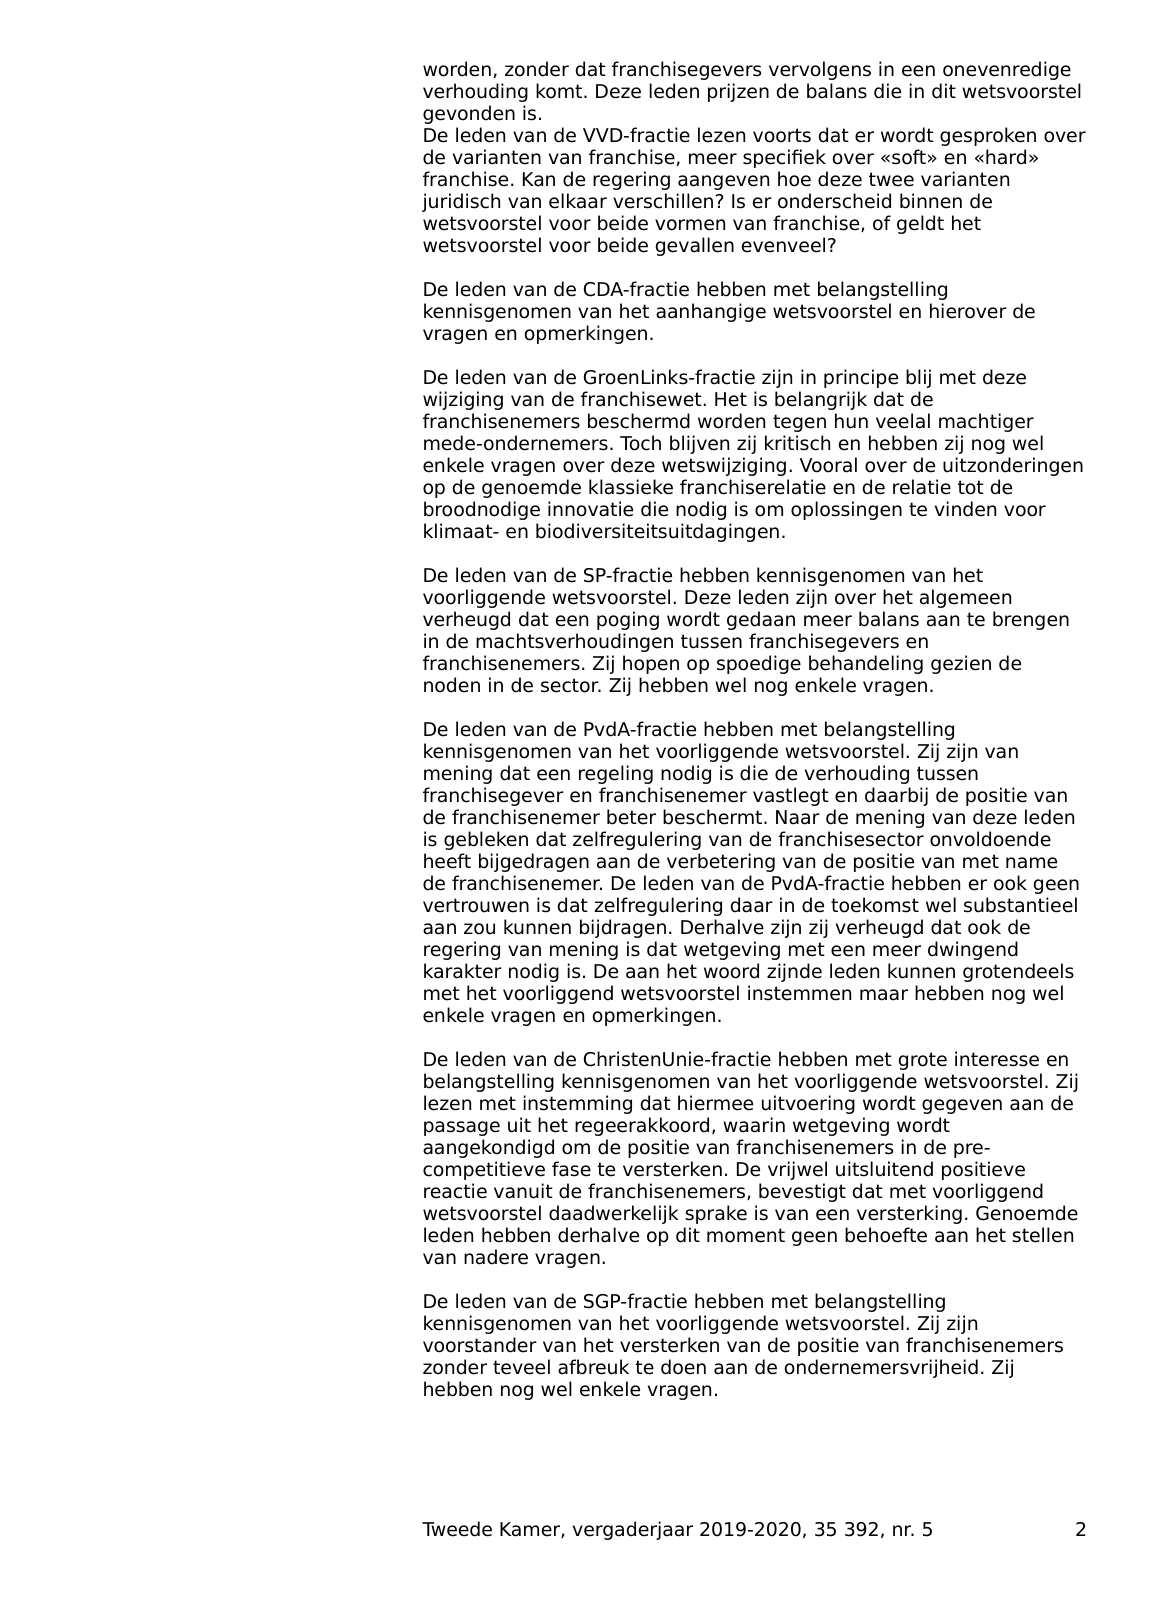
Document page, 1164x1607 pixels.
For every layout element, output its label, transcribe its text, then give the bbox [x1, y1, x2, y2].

text De leden van de GroenLinks-fractie zijn in principe blij met deze wijziging van de franchisewet. Het is belangrijk dat de franchisenemers beschermd worden tegen hun veelal machtiger mede-ondernemers. Toch blijven zij kritisch en hebben zij nog wel enkele vragen over deze wetswijziging. Vooral over de uitzonderingen op de genoemde klassieke franchiserelatie en de relatie tot de broodnodige innovatie die nodig is om oplossingen te vinden voor klimaat- en biodiversiteitsuitdagingen. [422, 367, 1087, 543]
text De leden van de ChristenUnie-fractie hebben met grote interesse en belangstelling kennisgenomen van het voorliggende wetsvoorstel. Zij lezen met instemming dat hiermee uitvoering wordt gegeven aan de passage uit het regeerakkoord, waarin wetgeving wordt aangekondigd om de positie van franchisenemers in de pre-competitieve fase te versterken. De vrijwel uitsluitend positieve reactie vanuit de franchisenemers, bevestigt dat met voorliggend wetsvoorstel daadwerkelijk sprake is van een versterking. Genoemde leden hebben derhalve op dit moment geen behoefte aan het stellen van nadere vragen. [422, 1049, 1087, 1269]
text De leden van de SGP-fractie hebben met belangstelling kennisgenomen van het voorliggende wetsvoorstel. Zij zijn voorstander van het versterken van de positie van franchisenemers zonder teveel afbreuk te doen aan de ondernemersvrijheid. Zij hebben nog wel enkele vragen. [422, 1291, 1087, 1401]
text worden, zonder dat franchisegevers vervolgens in een onevenredige verhouding komt. Deze leden prijzen de balans die in dit wetsvoorstel gevonden is. [422, 59, 1087, 125]
text De leden van de PvdA-fractie hebben met belangstelling kennisgenomen van het voorliggende wetsvoorstel. Zij zijn van mening dat een regeling nodig is die de verhouding tussen franchisegever en franchisenemer vastlegt en daarbij de positie van de franchisenemer beter beschermt. Naar de mening van deze leden is gebleken dat zelfregulering van de franchisesector onvoldoende heeft bijgedragen aan de verbetering van de positie van met name de franchisenemer. De leden van de PvdA-fractie hebben er ook geen vertrouwen is dat zelfregulering daar in de toekomst wel substantieel aan zou kunnen bijdragen. Derhalve zijn zij verheugd dat ook de regering van mening is dat wetgeving met een meer dwingend karakter nodig is. De aan het woord zijnde leden kunnen grotendeels met het voorliggend wetsvoorstel instemmen maar hebben nog wel enkele vragen en opmerkingen. [422, 719, 1087, 1027]
text De leden van de SP-fractie hebben kennisgenomen van het voorliggende wetsvoorstel. Deze leden zijn over het algemeen verheugd dat een poging wordt gedaan meer balans aan te brengen in de machtsverhoudingen tussen franchisegevers en franchisenemers. Zij hopen op spoedige behandeling gezien de noden in de sector. Zij hebben wel nog enkele vragen. [422, 565, 1087, 697]
text De leden van de VVD-fractie lezen voorts dat er wordt gesproken over de varianten van franchise, meer specifiek over «soft» en «hard» franchise. Kan de regering aangeven hoe deze twee varianten juridisch van elkaar verschillen? Is er onderscheid binnen de wetsvoorstel voor beide vormen van franchise, of geldt het wetsvoorstel voor beide gevallen evenveel? [422, 125, 1087, 257]
text De leden van de CDA-fractie hebben met belangstelling kennisgenomen van het aanhangige wetsvoorstel en hierover de vragen en opmerkingen. [422, 279, 1087, 345]
